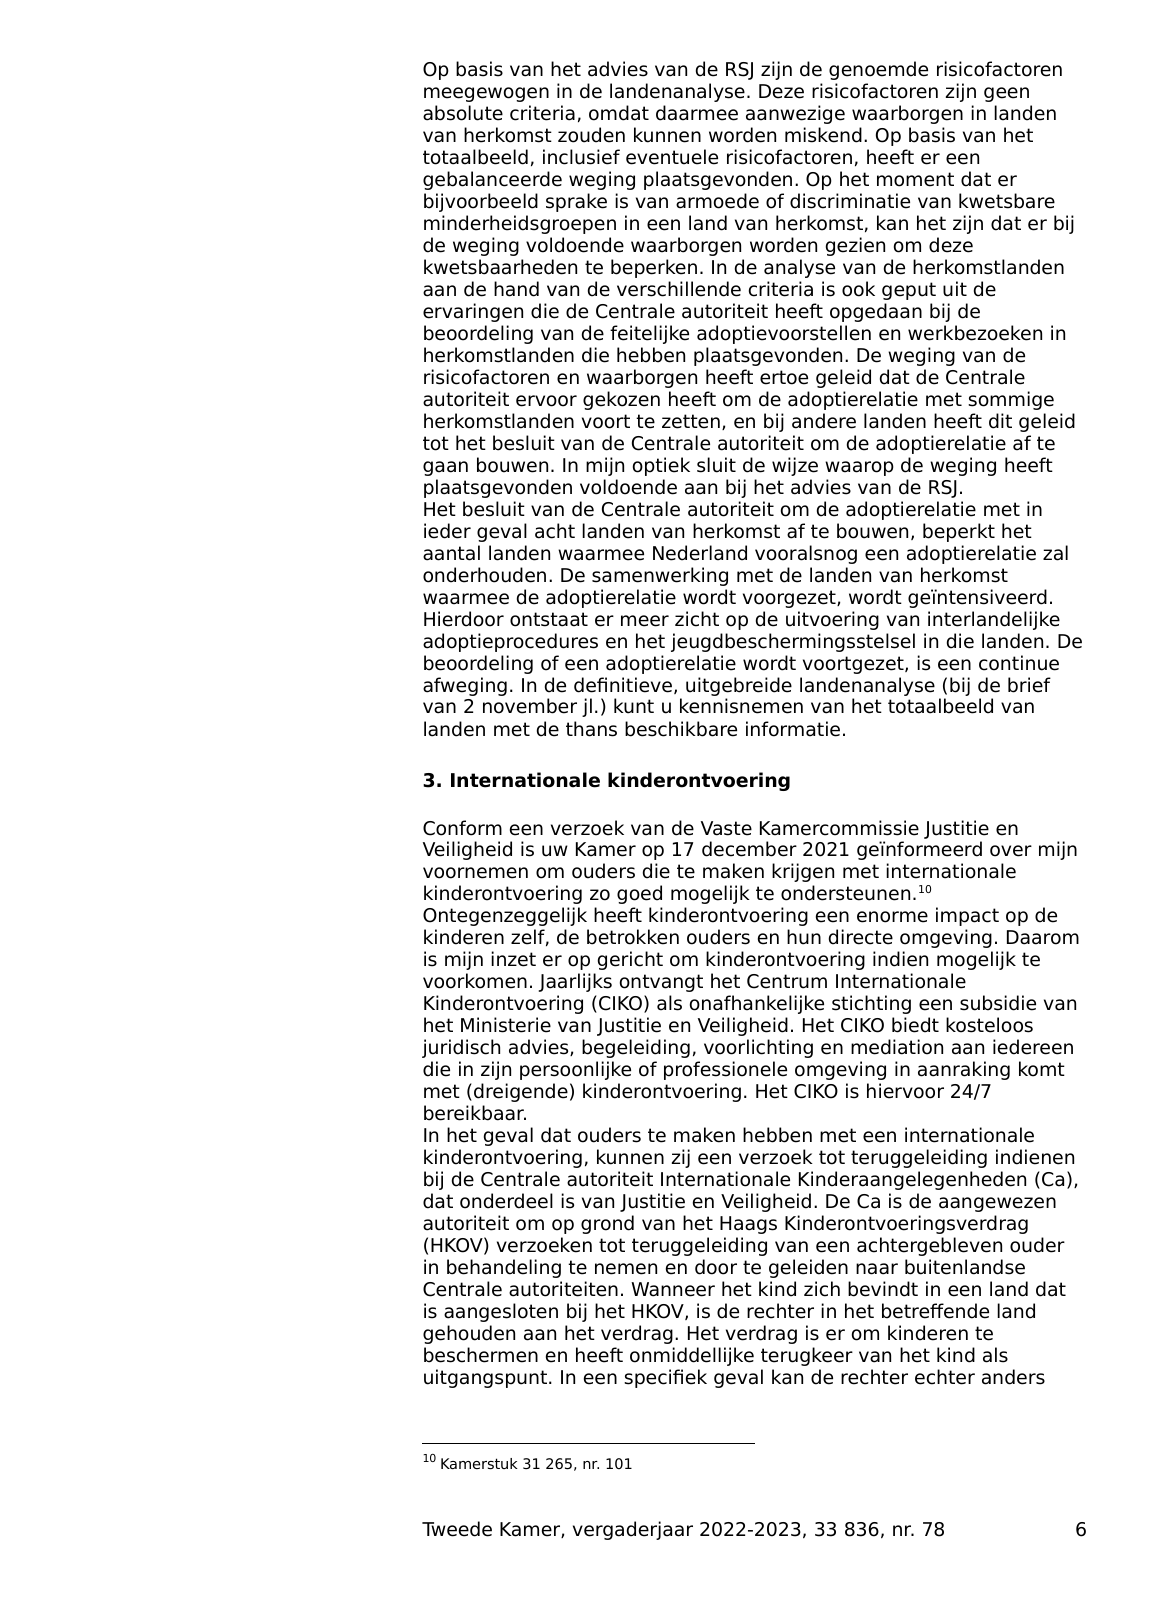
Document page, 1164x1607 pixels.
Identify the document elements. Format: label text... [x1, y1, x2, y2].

subtitle 3. Internationale kinderontvoering [422, 770, 1087, 792]
text Conform een verzoek van de Vaste Kamercommissie Justitie en Veiligheid is uw Kamer op 17 december 2021 geïnformeerd over mijn voornemen om ouders die te maken krijgen met internationale kinderontvoering zo goed mogelijk te ondersteunen. Ontegenzeggelijk heeft kinderontvoering een enorme impact op de kinderen zelf, de betrokken ouders en hun directe omgeving. Daarom is mijn inzet er op gericht om kinderontvoering indien mogelijk te voorkomen. Jaarlijks ontvangt het Centrum Internationale Kinderontvoering (CIKO) als onafhankelijke stichting een subsidie van het Ministerie van Justitie en Veiligheid. Het CIKO biedt kosteloos juridisch advies, begeleiding, voorlichting en mediation aan iedereen die in zijn persoonlijke of professionele omgeving in aanraking komt met (dreigende) kinderontvoering. Het CIKO is hiervoor 24/7 bereikbaar. [422, 817, 1087, 1125]
text Het besluit van de Centrale autoriteit om de adoptierelatie met in ieder geval acht landen van herkomst af te bouwen, beperkt het aantal landen waarmee Nederland vooralsnog een adoptierelatie zal onderhouden. De samenwerking met de landen van herkomst waarmee de adoptierelatie wordt voorgezet, wordt geïntensiveerd. Hierdoor ontstaat er meer zicht op de uitvoering van interlandelijke adoptieprocedures en het jeugdbeschermingsstelsel in die landen. De beoordeling of een adoptierelatie wordt voortgezet, is een continue afweging. In de definitieve, uitgebreide landenanalyse (bij de brief van 2 november jl.) kunt u kennisnemen van het totaalbeeld van landen met de thans beschikbare informatie. [422, 499, 1087, 740]
text Op basis van het advies van de RSJ zijn de genoemde risicofactoren meegewogen in de landenanalyse. Deze risicofactoren zijn geen absolute criteria, omdat daarmee aanwezige waarborgen in landen van herkomst zouden kunnen worden miskend. Op basis van het totaalbeeld, inclusief eventuele risicofactoren, heeft er een gebalanceerde weging plaatsgevonden. Op het moment dat er bijvoorbeeld sprake is van armoede of discriminatie van kwetsbare minderheidsgroepen in een land van herkomst, kan het zijn dat er bij de weging voldoende waarborgen worden gezien om deze kwetsbaarheden te beperken. In de analyse van de herkomstlanden aan de hand van de verschillende criteria is ook geput uit de ervaringen die de Centrale autoriteit heeft opgedaan bij de beoordeling van de feitelijke adoptievoorstellen en werkbezoeken in herkomstlanden die hebben plaatsgevonden. De weging van de risicofactoren en waarborgen heeft ertoe geleid dat de Centrale autoriteit ervoor gekozen heeft om de adoptierelatie met sommige herkomstlanden voort te zetten, en bij andere landen heeft dit geleid tot het besluit van de Centrale autoriteit om de adoptierelatie af te gaan bouwen. In mijn optiek sluit de wijze waarop de weging heeft plaatsgevonden voldoende aan bij het advies van de RSJ. [422, 59, 1087, 499]
text In het geval dat ouders te maken hebben met een internationale kinderontvoering, kunnen zij een verzoek tot teruggeleiding indienen bij de Centrale autoriteit Internationale Kinderaangelegenheden (Ca), dat onderdeel is van Justitie en Veiligheid. De Ca is de aangewezen autoriteit om op grond van het Haags Kinderontvoeringsverdrag (HKOV) verzoeken tot teruggeleiding van een achtergebleven ouder in behandeling te nemen en door te geleiden naar buitenlandse Centrale autoriteiten. Wanneer het kind zich bevindt in een land dat is aangesloten bij het HKOV, is de rechter in het betreffende land gehouden aan het verdrag. Het verdrag is er om kinderen te beschermen en heeft onmiddellijke terugkeer van het kind als uitgangspunt. In een specifiek geval kan de rechter echter anders [422, 1125, 1087, 1389]
text Kamerstuk 31 265, nr. 101 [422, 1452, 1087, 1474]
